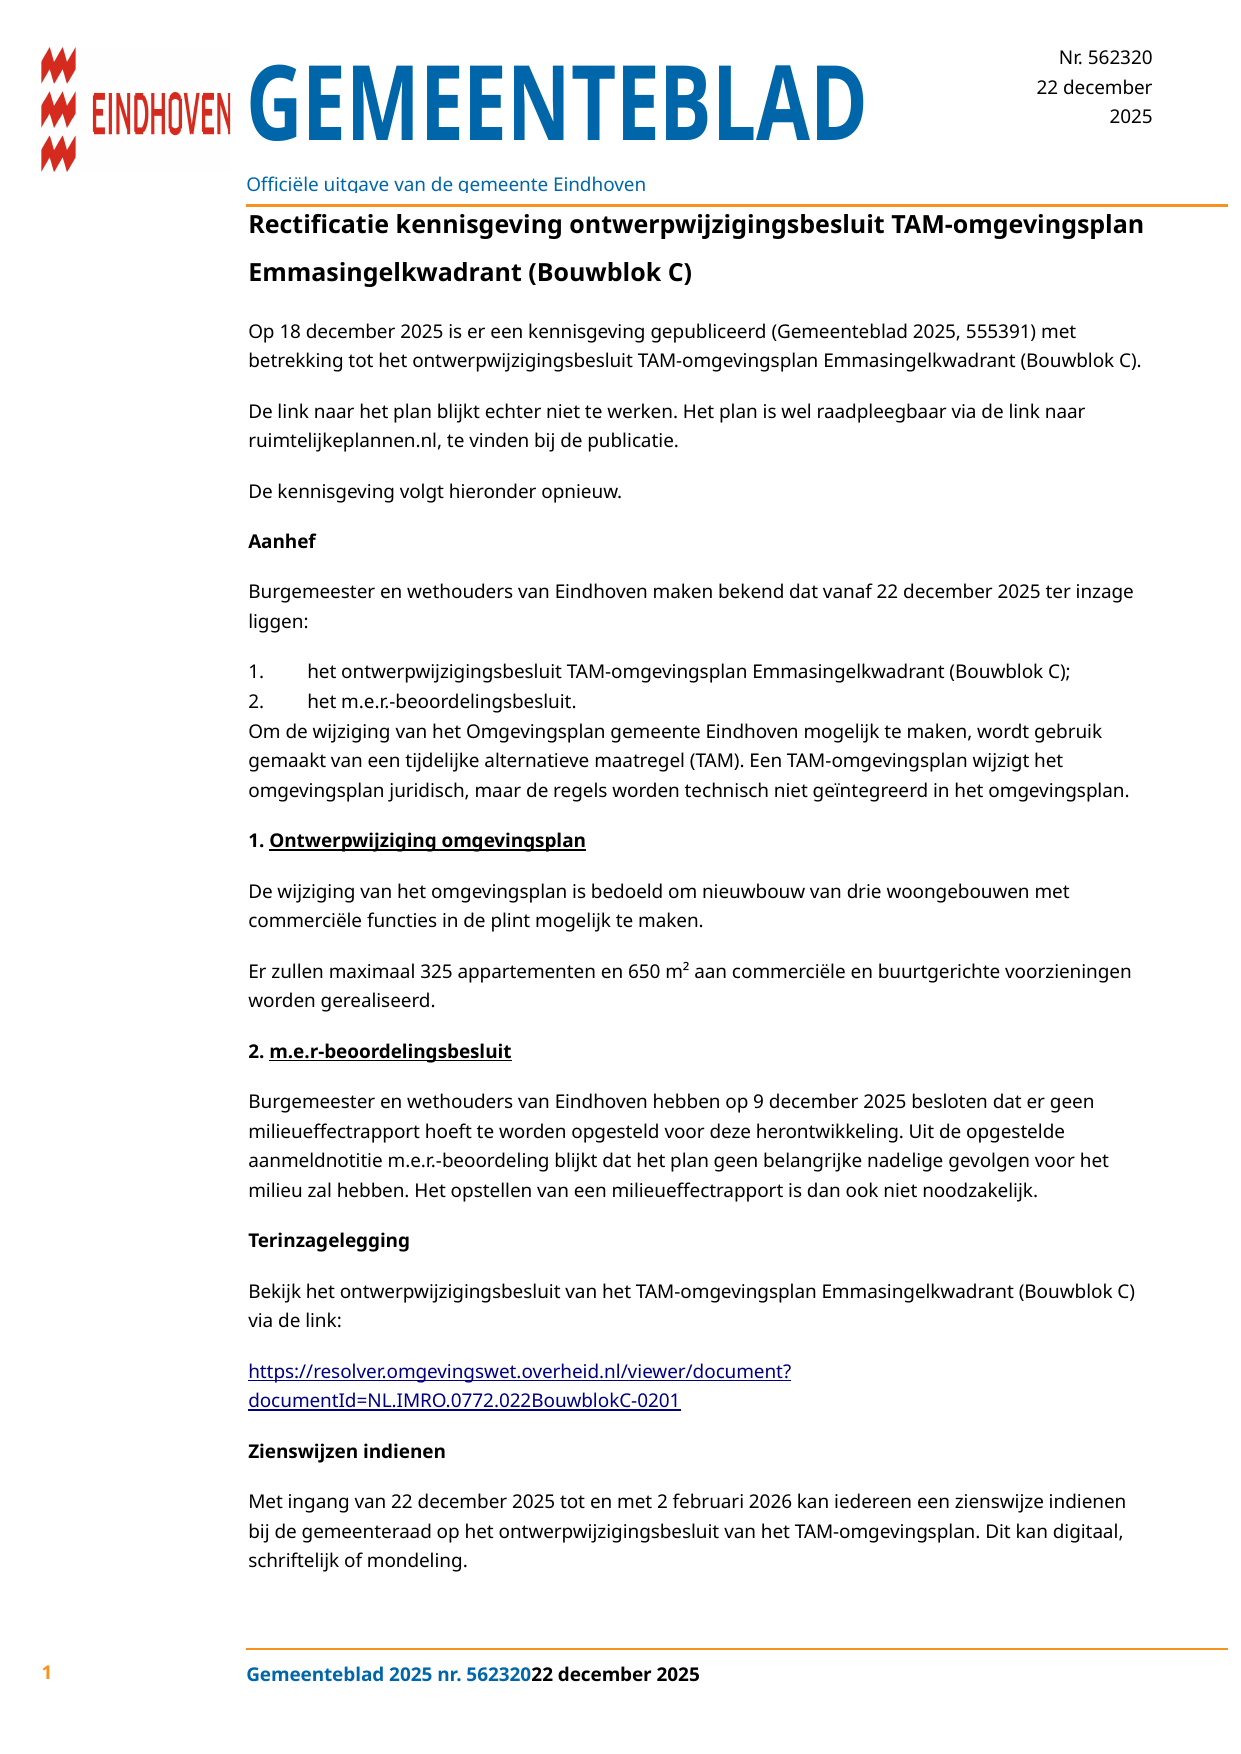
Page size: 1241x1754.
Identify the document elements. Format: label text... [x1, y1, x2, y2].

list het ontwerpwijzigingsbesluit TAM-omgevingsplan Emmasingelkwadrant (Bouwblok C); [248, 659, 1152, 684]
text https://resolver.omgevingswet.overheid.nl/viewer/document?documentId=NL.IMRO.0772.022BouwblokC-0201 [248, 1358, 1152, 1413]
text Burgemeester en wethouders van Eindhoven maken bekend dat vanaf 22 december 2025 ter inzage liggen: [248, 579, 1152, 634]
text Terinzagelegging [248, 1227, 1152, 1253]
text Om de wijziging van het Omgevingsplan gemeente Eindhoven mogelijk te maken, wordt gebruik gemaakt van een tijdelijke alternatieve maatregel (TAM). Een TAM-omgevingsplan wijzigt het omgevingsplan juridisch, maar de regels worden technisch niet geïntegreerd in het omgevingsplan. [248, 718, 1152, 803]
picture [41, 47, 231, 172]
list het m.e.r.-beoordelingsbesluit. [248, 688, 1152, 714]
text Er zullen maximaal 325 appartementen en 650 m² aan commerciële en buurtgerichte voorzieningen worden gerealiseerd. [248, 958, 1152, 1013]
text Op 18 december 2025 is er een kennisgeving gepubliceerd (Gemeenteblad 2025, 555391) met betrekking tot het ontwerpwijzigingsbesluit TAM-omgevingsplan Emmasingelkwadrant (Bouwblok C). [248, 318, 1152, 373]
text 2. m.e.r-beoordelingsbesluit [248, 1038, 1152, 1064]
text De link naar het plan blijkt echter niet te werken. Het plan is wel raadpleegbaar via de link naar ruimtelijkeplannen.nl, te vinden bij de publicatie. [248, 398, 1152, 453]
text De wijziging van het omgevingsplan is bedoeld om nieuwbouw van drie woongebouwen met commerciële functies in de plint mogelijk te maken. [248, 878, 1152, 933]
text Zienswijzen indienen [248, 1438, 1152, 1464]
text Met ingang van 22 december 2025 tot en met 2 februari 2026 kan iedereen een zienswijze indienen bij de gemeenteraad op het ontwerpwijzigingsbesluit van het TAM-omgevingsplan. Dit kan digitaal, schriftelijk of mondeling. [248, 1488, 1152, 1573]
text De kennisgeving volgt hieronder opnieuw. [248, 478, 1152, 504]
text 1. Ontwerpwijziging omgevingsplan [248, 827, 1152, 853]
text Aanhef [248, 528, 1152, 554]
text Bekijk het ontwerpwijzigingsbesluit van het TAM-omgevingsplan Emmasingelkwadrant (Bouwblok C) via de link: [248, 1278, 1152, 1333]
text Burgemeester en wethouders van Eindhoven hebben op 9 december 2025 besloten dat er geen milieueffectrapport hoeft te worden opgesteld voor deze herontwikkeling. Uit de opgestelde aanmeldnotitie m.e.r.-beoordeling blijkt dat het plan geen belangrijke nadelige gevolgen voor het milieu zal hebben. Het opstellen van een milieueffectrapport is dan ook niet noodzakelijk. [248, 1088, 1152, 1203]
text Rectificatie kennisgeving ontwerpwijzigingsbesluit TAM-omgevingsplan Emmasingelkwadrant (Bouwblok C) [248, 207, 1152, 288]
